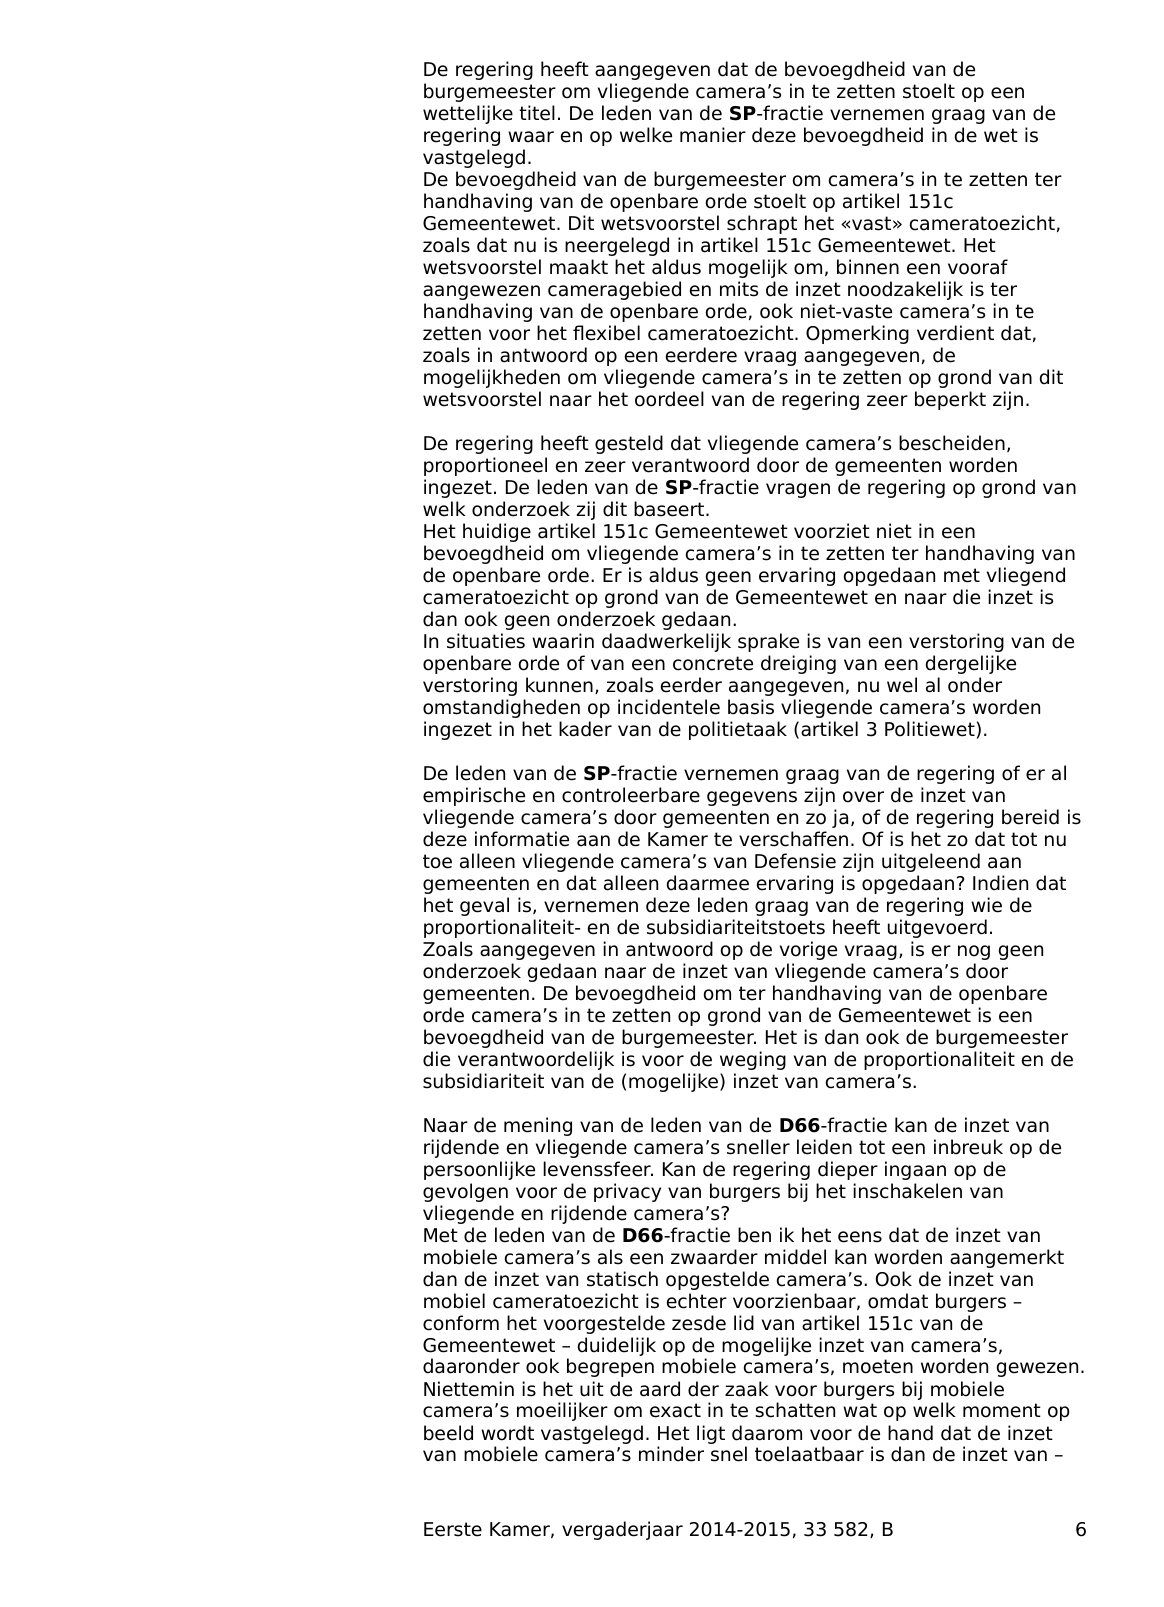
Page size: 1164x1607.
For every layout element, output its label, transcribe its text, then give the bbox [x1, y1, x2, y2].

text Naar de mening van de leden van de D66-fractie kan de inzet van rijdende en vliegende camera’s sneller leiden tot een inbreuk op de persoonlijke levenssfeer. Kan de regering dieper ingaan op de gevolgen voor de privacy van burgers bij het inschakelen van vliegende en rijdende camera’s? [422, 1115, 1087, 1224]
text Het huidige artikel 151c Gemeentewet voorziet niet in een bevoegdheid om vliegende camera’s in te zetten ter handhaving van de openbare orde. Er is aldus geen ervaring opgedaan met vliegend cameratoezicht op grond van de Gemeentewet en naar die inzet is dan ook geen onderzoek gedaan. [422, 521, 1087, 631]
text Met de leden van de D66-fractie ben ik het eens dat de inzet van mobiele camera’s als een zwaarder middel kan worden aangemerkt dan de inzet van statisch opgestelde camera’s. Ook de inzet van mobiel cameratoezicht is echter voorzienbaar, omdat burgers – conform het voorgestelde zesde lid van artikel 151c van de Gemeentewet – duidelijk op de mogelijke inzet van camera’s, daaronder ook begrepen mobiele camera’s, moeten worden gewezen. Niettemin is het uit de aard der zaak voor burgers bij mobiele camera’s moeilijker om exact in te schatten wat op welk moment op beeld wordt vastgelegd. Het ligt daarom voor de hand dat de inzet van mobiele camera’s minder snel toelaatbaar is dan de inzet van – [422, 1224, 1087, 1466]
text Zoals aangegeven in antwoord op de vorige vraag, is er nog geen onderzoek gedaan naar de inzet van vliegende camera’s door gemeenten. De bevoegdheid om ter handhaving van de openbare orde camera’s in te zetten op grond van de Gemeentewet is een bevoegdheid van de burgemeester. Het is dan ook de burgemeester die verantwoordelijk is voor de weging van de proportionaliteit en de subsidiariteit van de (mogelijke) inzet van camera’s. [422, 939, 1087, 1092]
text De regering heeft gesteld dat vliegende camera’s bescheiden, proportioneel en zeer verantwoord door de gemeenten worden ingezet. De leden van de SP-fractie vragen de regering op grond van welk onderzoek zij dit baseert. [422, 433, 1087, 521]
text De regering heeft aangegeven dat de bevoegdheid van de burgemeester om vliegende camera’s in te zetten stoelt op een wettelijke titel. De leden van de SP-fractie vernemen graag van de regering waar en op welke manier deze bevoegdheid in de wet is vastgelegd. [422, 59, 1087, 169]
text De bevoegdheid van de burgemeester om camera’s in te zetten ter handhaving van de openbare orde stoelt op artikel 151c Gemeentewet. Dit wetsvoorstel schrapt het «vast» cameratoezicht, zoals dat nu is neergelegd in artikel 151c Gemeentewet. Het wetsvoorstel maakt het aldus mogelijk om, binnen een vooraf aangewezen cameragebied en mits de inzet noodzakelijk is ter handhaving van de openbare orde, ook niet-vaste camera’s in te zetten voor het flexibel cameratoezicht. Opmerking verdient dat, zoals in antwoord op een eerdere vraag aangegeven, de mogelijkheden om vliegende camera’s in te zetten op grond van dit wetsvoorstel naar het oordeel van de regering zeer beperkt zijn. [422, 169, 1087, 411]
text In situaties waarin daadwerkelijk sprake is van een verstoring van de openbare orde of van een concrete dreiging van een dergelijke verstoring kunnen, zoals eerder aangegeven, nu wel al onder omstandigheden op incidentele basis vliegende camera’s worden ingezet in het kader van de politietaak (artikel 3 Politiewet). [422, 631, 1087, 741]
text De leden van de SP-fractie vernemen graag van de regering of er al empirische en controleerbare gegevens zijn over de inzet van vliegende camera’s door gemeenten en zo ja, of de regering bereid is deze informatie aan de Kamer te verschaffen. Of is het zo dat tot nu toe alleen vliegende camera’s van Defensie zijn uitgeleend aan gemeenten en dat alleen daarmee ervaring is opgedaan? Indien dat het geval is, vernemen deze leden graag van de regering wie de proportionaliteit- en de subsidiariteitstoets heeft uitgevoerd. [422, 763, 1087, 939]
